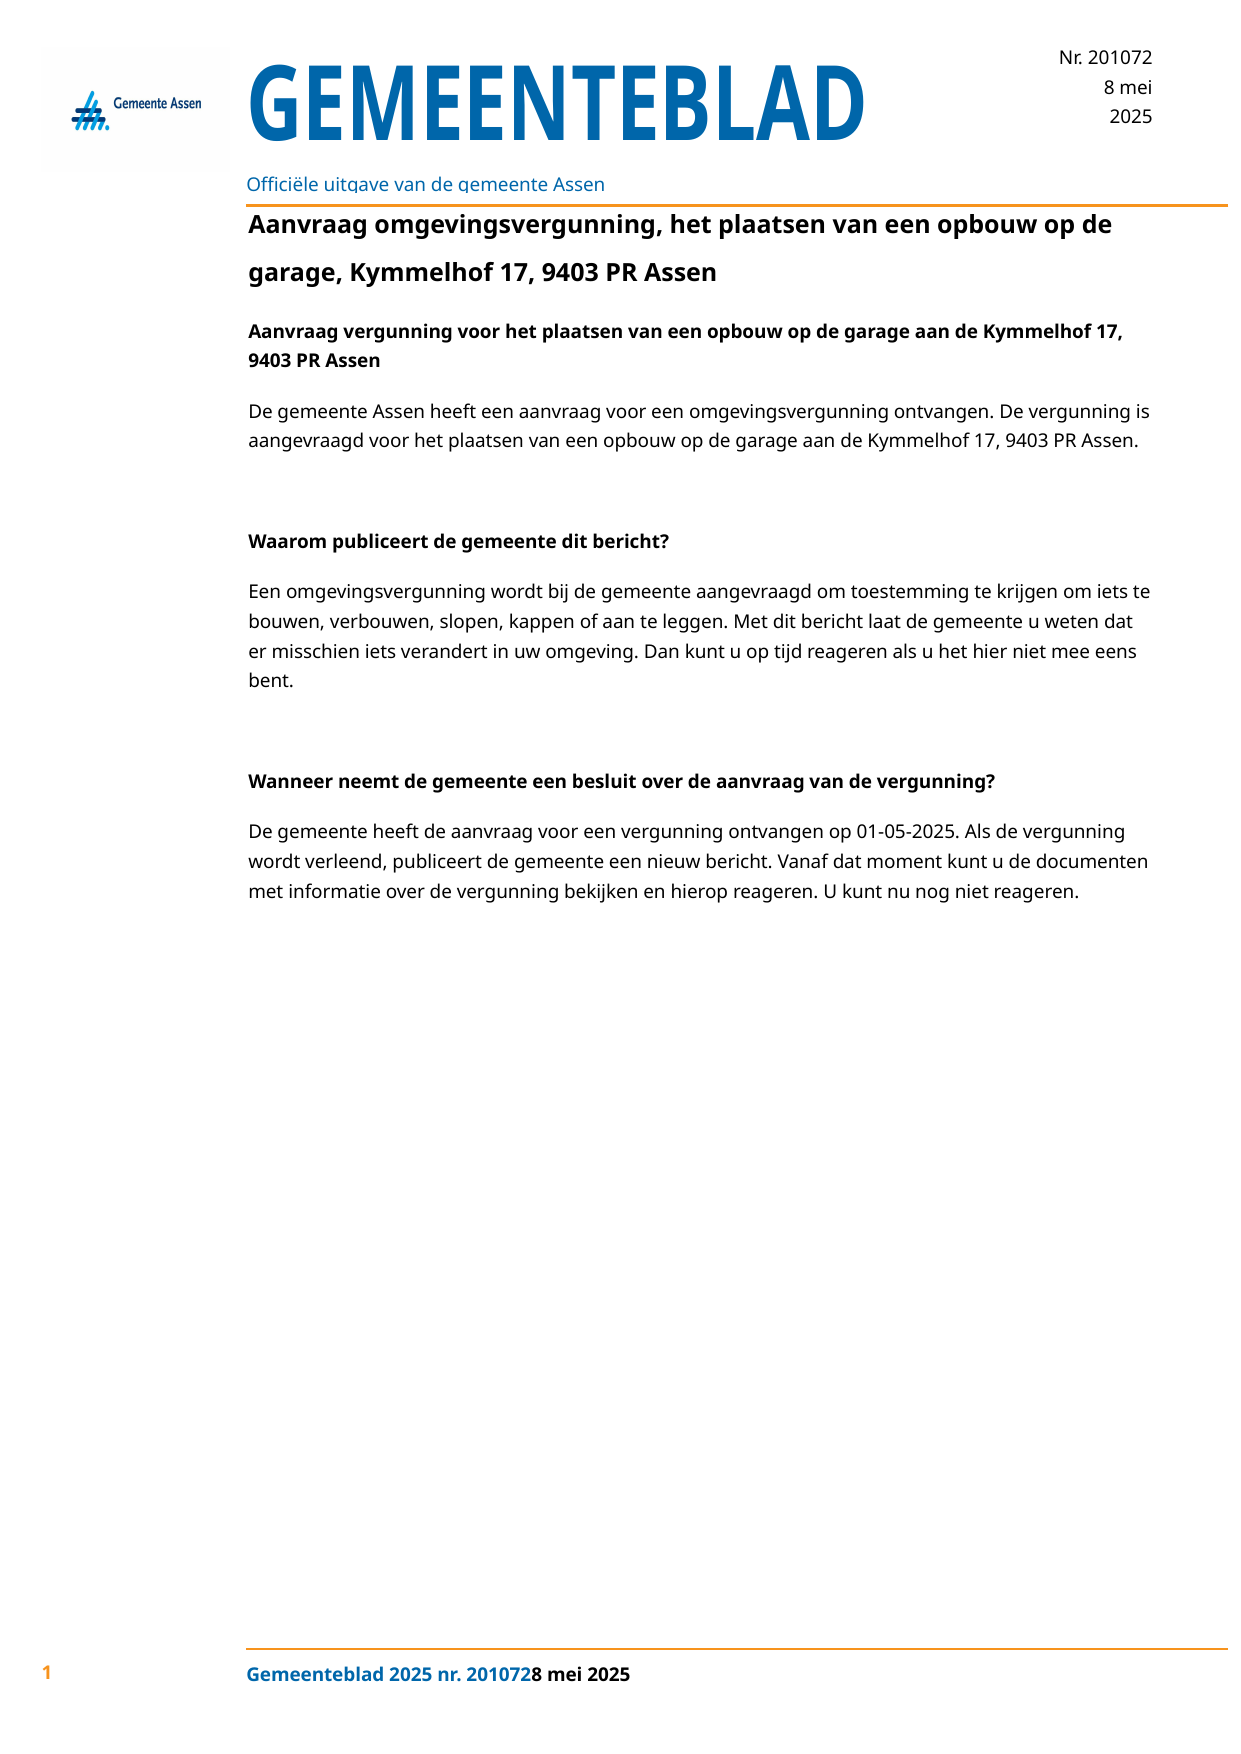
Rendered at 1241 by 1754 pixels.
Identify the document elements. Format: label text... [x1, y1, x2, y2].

text De gemeente heeft de aanvraag voor een vergunning ontvangen op 01-05-2025. Als de vergunning wordt verleend, publiceert de gemeente een nieuw bericht. Vanaf dat moment kunt u de documenten met informatie over de vergunning bekijken en hierop reageren. U kunt nu nog niet reageren. [248, 819, 1152, 904]
text Wanneer neemt de gemeente een besluit over de aanvraag van de vergunning? [248, 768, 1152, 794]
picture [41, 47, 231, 172]
text Waarom publiceert de gemeente dit bericht? [248, 528, 1152, 554]
text Aanvraag omgevingsvergunning, het plaatsen van een opbouw op de garage, Kymmelhof 17, 9403 PR Assen [248, 207, 1152, 288]
text Een omgevingsvergunning wordt bij de gemeente aangevraagd om toestemming te krijgen om iets te bouwen, verbouwen, slopen, kappen of aan te leggen. Met dit bericht laat de gemeente u weten dat er misschien iets verandert in uw omgeving. Dan kunt u op tijd reageren als u het hier niet mee eens bent. [248, 579, 1152, 693]
text De gemeente Assen heeft een aanvraag voor een omgevingsvergunning ontvangen. De vergunning is aangevraagd voor het plaatsen van een opbouw op de garage aan de Kymmelhof 17, 9403 PR Assen. [248, 398, 1152, 453]
text Aanvraag vergunning voor het plaatsen van een opbouw op de garage aan de Kymmelhof 17, 9403 PR Assen [248, 318, 1152, 373]
